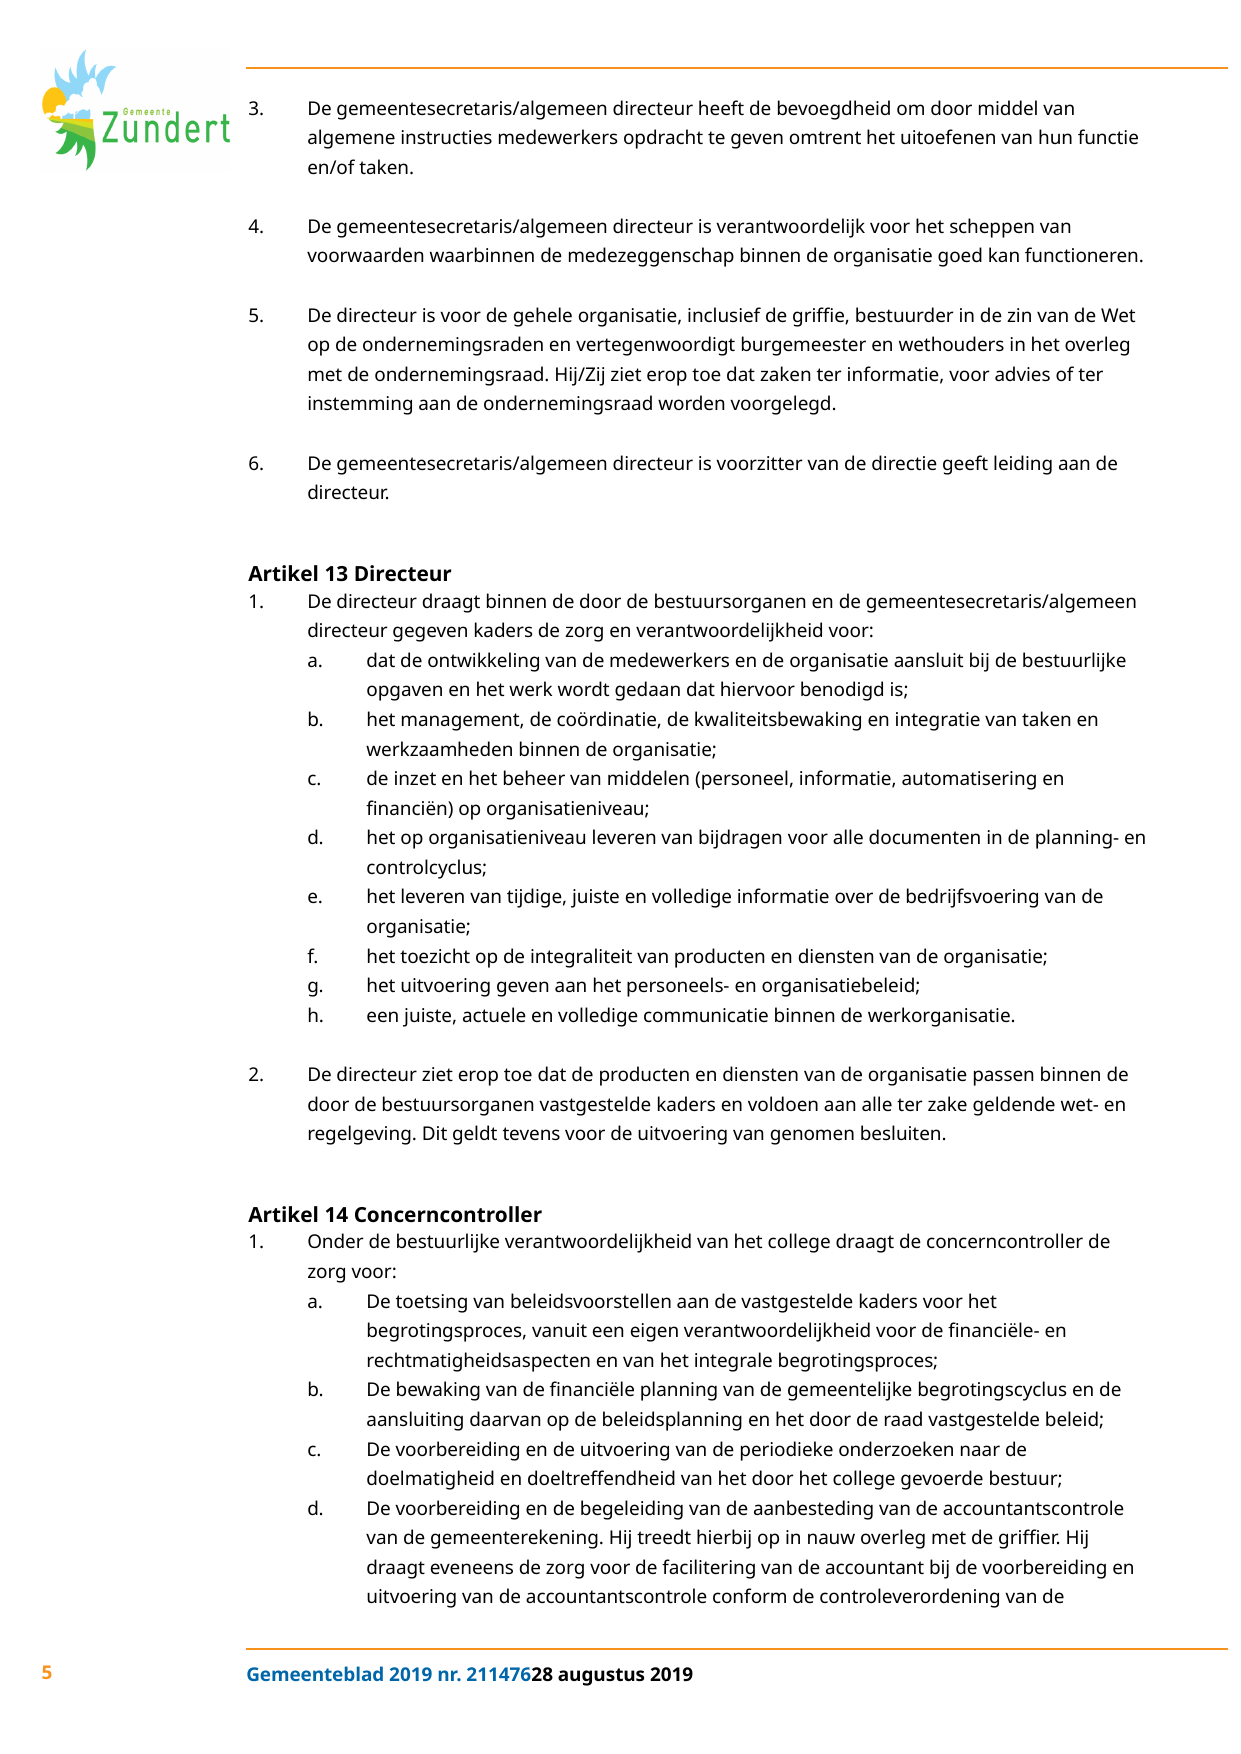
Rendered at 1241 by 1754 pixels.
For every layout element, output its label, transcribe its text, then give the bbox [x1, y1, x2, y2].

list het op organisatieniveau leveren van bijdragen voor alle documenten in de planning- en controlcyclus; [307, 824, 1152, 880]
list het leveren van tijdige, juiste en volledige informatie over de bedrijfsvoering van de organisatie; [307, 884, 1152, 939]
picture [41, 47, 231, 172]
text Artikel 14 Concerncontroller [248, 1200, 1152, 1229]
list het uitvoering geven aan het personeels- en organisatiebeleid; [307, 972, 1152, 998]
list dat de ontwikkeling van de medewerkers en de organisatie aansluit bij de bestuurlijke opgaven en het werk wordt gedaan dat hiervoor benodigd is; [307, 647, 1152, 702]
list het toezicht op de integraliteit van producten en diensten van de organisatie; [307, 943, 1152, 968]
list De bewaking van de financiële planning van de gemeentelijke begrotingscyclus en de aansluiting daarvan op de beleidsplanning en het door de raad vastgestelde beleid; [307, 1377, 1152, 1432]
list De toetsing van beleidsvoorstellen aan de vastgestelde kaders voor het begrotingsproces, vanuit een eigen verantwoordelijkheid voor de financiële- en rechtmatigheidsaspecten en van het integrale begrotingsproces; [307, 1288, 1152, 1373]
list een juiste, actuele en volledige communicatie binnen de werkorganisatie. [307, 1002, 1152, 1028]
list De gemeentesecretaris/algemeen directeur is voorzitter van de directie geeft leiding aan de directeur. [248, 450, 1152, 505]
list het management, de coördinatie, de kwaliteitsbewaking en integratie van taken en werkzaamheden binnen de organisatie; [307, 706, 1152, 761]
list De gemeentesecretaris/algemeen directeur heeft de bevoegdheid om door middel van algemene instructies medewerkers opdracht te geven omtrent het uitoefenen van hun functie en/of taken. [248, 95, 1152, 180]
text Artikel 13 Directeur [248, 559, 1152, 588]
list de inzet en het beheer van middelen (personeel, informatie, automatisering en financiën) op organisatieniveau; [307, 765, 1152, 821]
list De gemeentesecretaris/algemeen directeur is verantwoordelijk voor het scheppen van voorwaarden waarbinnen de medezeggenschap binnen de organisatie goed kan functioneren. [248, 213, 1152, 268]
list De directeur ziet erop toe dat de producten en diensten van de organisatie passen binnen de door de bestuursorganen vastgestelde kaders en voldoen aan alle ter zake geldende wet- en regelgeving. Dit geldt tevens voor de uitvoering van genomen besluiten. [248, 1061, 1152, 1146]
list Onder de bestuurlijke verantwoordelijkheid van het college draagt de concerncontroller de zorg voor: [248, 1229, 1152, 1284]
list De directeur is voor de gehele organisatie, inclusief de griffie, bestuurder in de zin van de Wet op de ondernemingsraden en vertegenwoordigt burgemeester en wethouders in het overleg met de ondernemingsraad. Hij/Zij ziet erop toe dat zaken ter informatie, voor advies of ter instemming aan de ondernemingsraad worden voorgelegd. [248, 302, 1152, 416]
list De voorbereiding en de uitvoering van de periodieke onderzoeken naar de doelmatigheid en doeltreffendheid van het door het college gevoerde bestuur; [307, 1436, 1152, 1491]
list De voorbereiding en de begeleiding van de aanbesteding van de accountantscontrole van de gemeenterekening. Hij treedt hierbij op in nauw overleg met de griffier. Hij draagt eveneens de zorg voor de facilitering van de accountant bij de voorbereiding en uitvoering van de accountantscontrole conform de controleverordening van de [307, 1495, 1152, 1609]
list De directeur draagt binnen de door de bestuursorganen en de gemeentesecretaris/algemeen directeur gegeven kaders de zorg en verantwoordelijkheid voor: [248, 588, 1152, 643]
